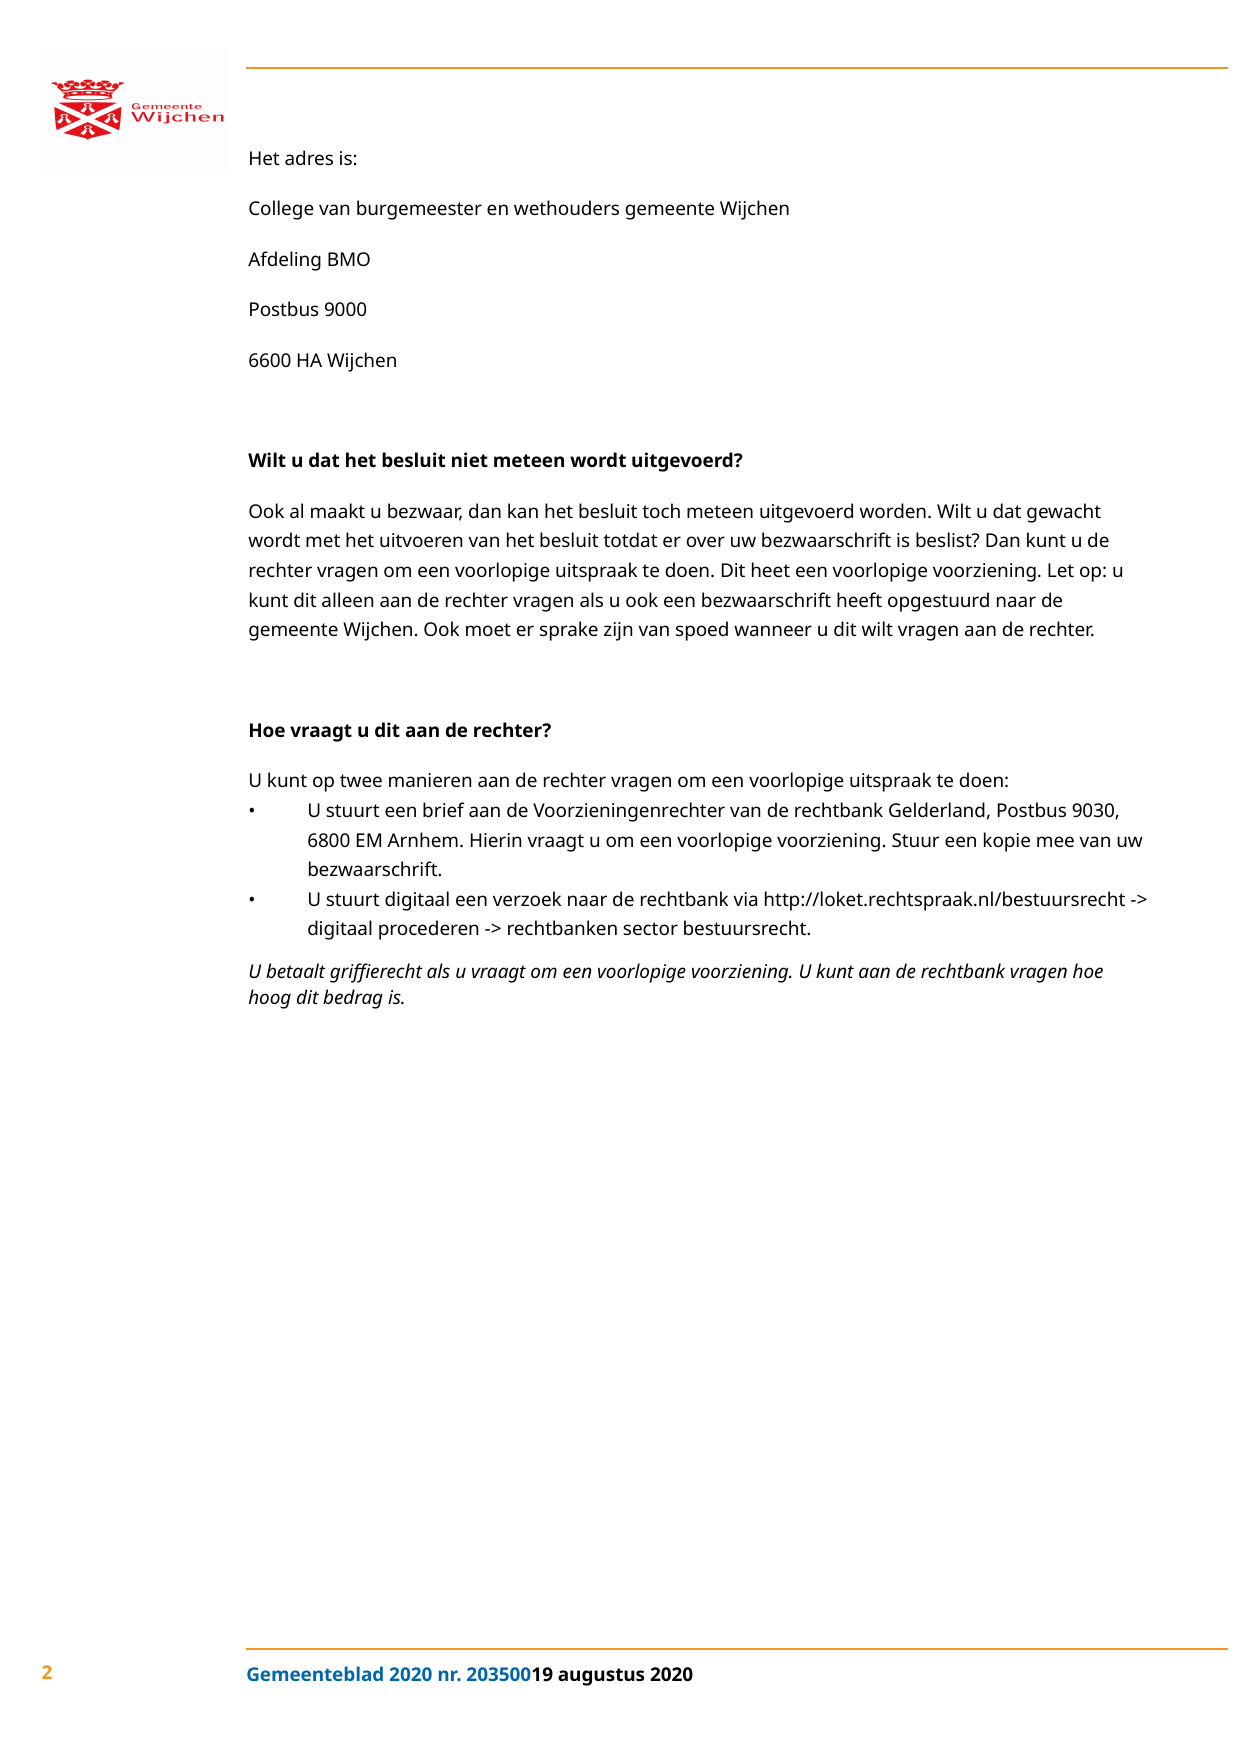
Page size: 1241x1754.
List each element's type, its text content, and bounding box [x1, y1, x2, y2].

list U stuurt een brief aan de Voorzieningenrechter van de rechtbank Gelderland, Postbus 9030, 6800 EM Arnhem. Hierin vraagt u om een voorlopige voorziening. Stuur een kopie mee van uw bezwaarschrift. [248, 797, 1152, 882]
picture [41, 47, 231, 172]
text U kunt op twee manieren aan de rechter vragen om een voorlopige uitspraak te doen: [248, 768, 1152, 793]
text Het adres is: [248, 145, 1152, 171]
text Postbus 9000 [248, 296, 1152, 322]
text Hoe vraagt u dit aan de rechter? [248, 717, 1152, 743]
text Ook al maakt u bezwaar, dan kan het besluit toch meteen uitgevoerd worden. Wilt u dat gewacht wordt met het uitvoeren van het besluit totdat er over uw bezwaarschrift is beslist? Dan kunt u de rechter vragen om een voorlopige uitspraak te doen. Dit heet een voorlopige voorziening. Let op: u kunt dit alleen aan de rechter vragen als u ook een bezwaarschrift heeft opgestuurd naar de gemeente Wijchen. Ook moet er sprake zijn van spoed wanneer u dit wilt vragen aan de rechter. [248, 498, 1152, 642]
text U betaalt griffierecht als u vraagt om een voorlopige voorziening. U kunt aan de rechtbank vragen hoe hoog dit bedrag is. [248, 959, 1152, 1010]
text Wilt u dat het besluit niet meteen wordt uitgevoerd? [248, 448, 1152, 473]
text 6600 HA Wijchen [248, 347, 1152, 373]
list U stuurt digitaal een verzoek naar de rechtbank via http://loket.rechtspraak.nl/bestuursrecht -> digitaal procederen -> rechtbanken sector bestuursrecht. [248, 886, 1152, 941]
text College van burgemeester en wethouders gemeente Wijchen [248, 196, 1152, 221]
text Afdeling BMO [248, 246, 1152, 272]
